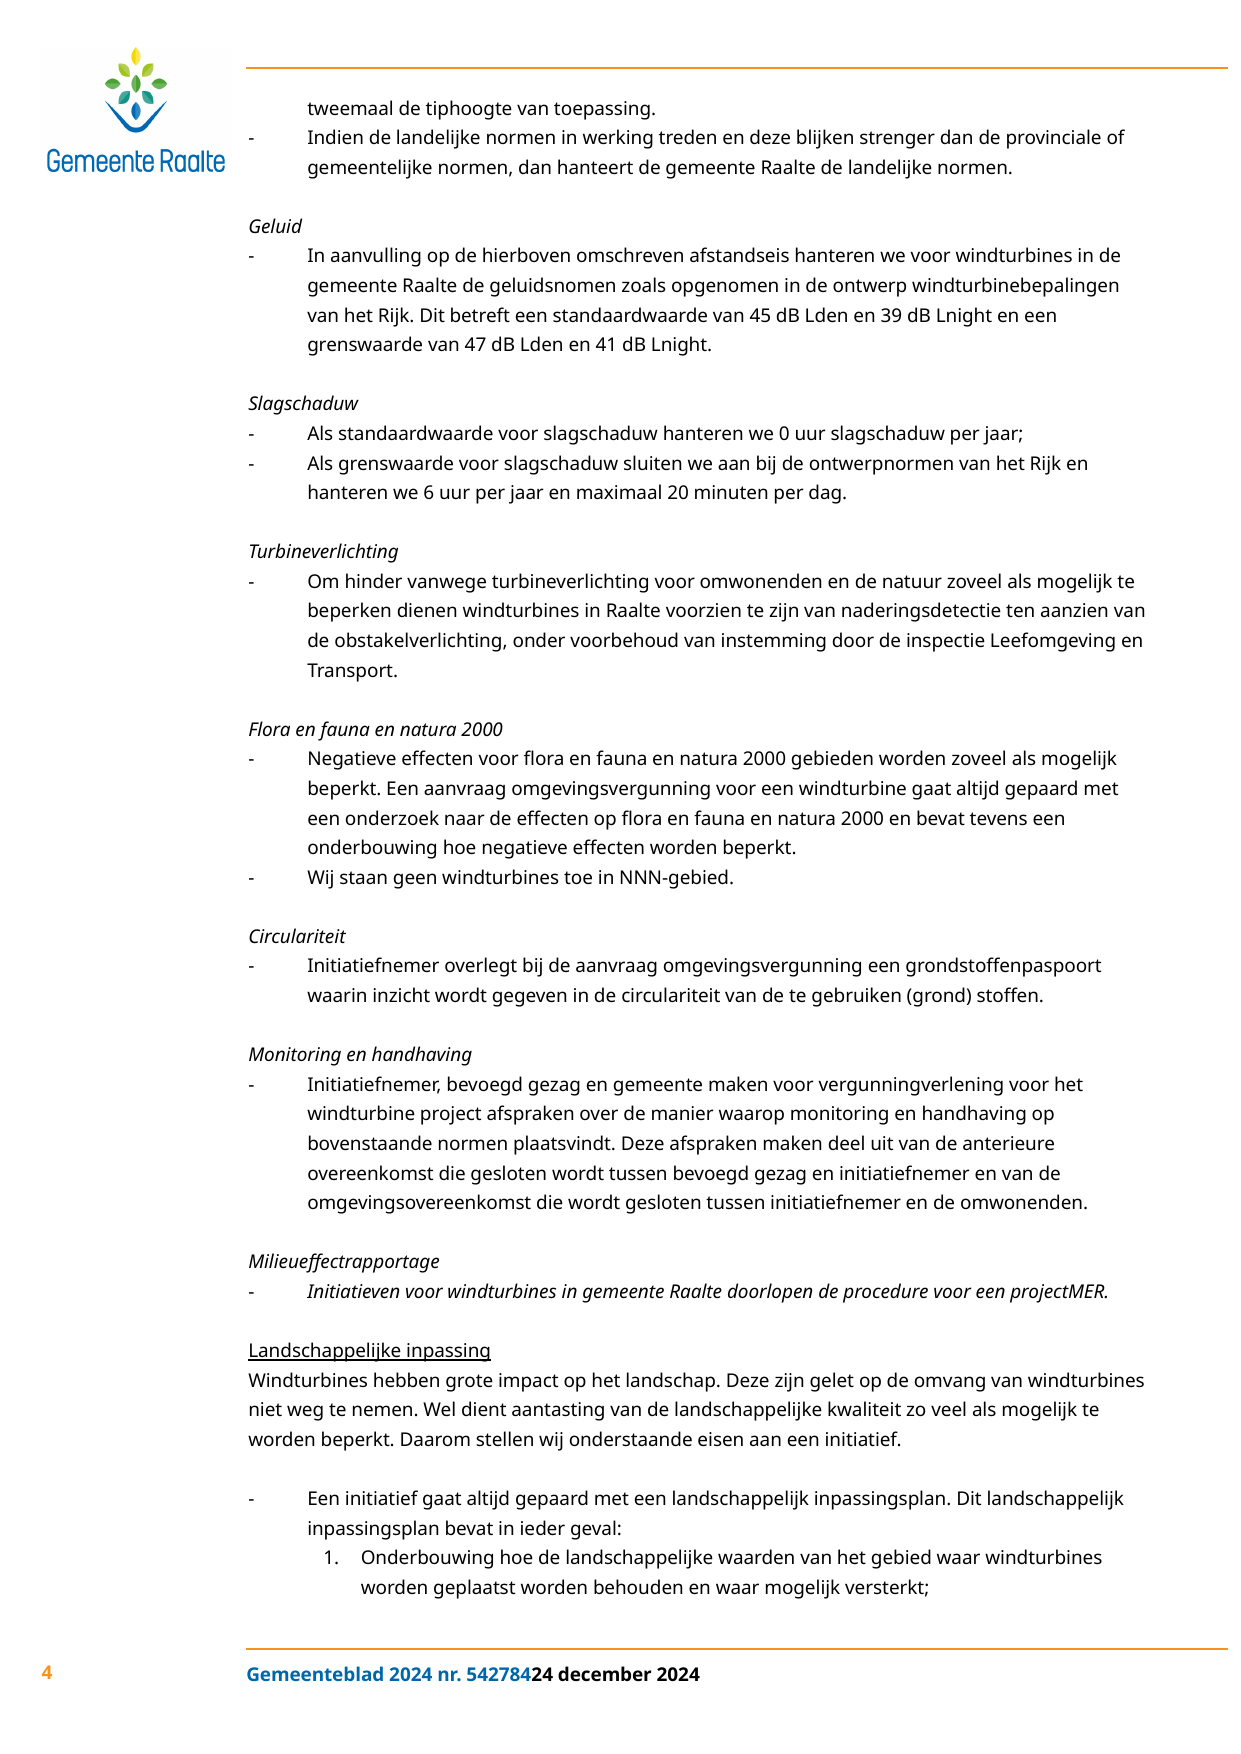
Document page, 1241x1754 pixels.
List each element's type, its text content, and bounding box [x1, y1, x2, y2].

list Wij staan geen windturbines toe in NNN-gebied. [248, 864, 1152, 890]
text Windturbines hebben grote impact op het landschap. Deze zijn gelet op de omvang van windturbines niet weg te nemen. Wel dient aantasting van de landschappelijke kwaliteit zo veel als mogelijk te worden beperkt. Daarom stellen wij onderstaande eisen aan een initiatief. [248, 1367, 1152, 1452]
text Geluid [248, 213, 1152, 239]
list tweemaal de tiphoogte van toepassing. [248, 95, 1152, 121]
list Als standaardwaarde voor slagschaduw hanteren we 0 uur slagschaduw per jaar; [248, 420, 1152, 446]
text Flora en fauna en natura 2000 [248, 716, 1152, 742]
text Turbineverlichting [248, 538, 1152, 564]
list Initiatieven voor windturbines in gemeente Raalte doorlopen de procedure voor een projectMER. [248, 1278, 1152, 1304]
text Landschappelijke inpassing [248, 1337, 1152, 1363]
text Slagschaduw [248, 391, 1152, 416]
list In aanvulling op de hierboven omschreven afstandseis hanteren we voor windturbines in de gemeente Raalte de geluidsnomen zoals opgenomen in de ontwerp windturbinebepalingen van het Rijk. Dit betreft een standaardwaarde van 45 dB Lden en 39 dB Lnight en een grenswaarde van 47 dB Lden en 41 dB Lnight. [248, 243, 1152, 357]
list Om hinder vanwege turbineverlichting voor omwonenden en de natuur zoveel als mogelijk te beperken dienen windturbines in Raalte voorzien te zijn van naderingsdetectie ten aanzien van de obstakelverlichting, onder voorbehoud van instemming door de inspectie Leefomgeving en Transport. [248, 568, 1152, 683]
list Een initiatief gaat altijd gepaard met een landschappelijk inpassingsplan. Dit landschappelijk inpassingsplan bevat in ieder geval: [248, 1485, 1152, 1541]
list Negatieve effecten voor flora en fauna en natura 2000 gebieden worden zoveel als mogelijk beperkt. Een aanvraag omgevingsvergunning voor een windturbine gaat altijd gepaard met een onderzoek naar de effecten op flora en fauna en natura 2000 en bevat tevens een onderbouwing hoe negatieve effecten worden beperkt. [248, 746, 1152, 860]
text Milieueffectrapportage [248, 1248, 1152, 1274]
list Als grenswaarde voor slagschaduw sluiten we aan bij de ontwerpnormen van het Rijk en hanteren we 6 uur per jaar en maximaal 20 minuten per dag. [248, 450, 1152, 505]
list Initiatiefnemer overlegt bij de aanvraag omgevingsvergunning een grondstoffenpaspoort waarin inzicht wordt gegeven in de circulariteit van de te gebruiken (grond) stoffen. [248, 953, 1152, 1008]
text Circulariteit [248, 923, 1152, 949]
text Monitoring en handhaving [248, 1041, 1152, 1067]
list Indien de landelijke normen in werking treden en deze blijken strenger dan de provinciale of gemeentelijke normen, dan hanteert de gemeente Raalte de landelijke normen. [248, 124, 1152, 180]
picture [41, 47, 231, 172]
list Initiatiefnemer, bevoegd gezag en gemeente maken voor vergunningverlening voor het windturbine project afspraken over de manier waarop monitoring en handhaving op bovenstaande normen plaatsvindt. Deze afspraken maken deel uit van de anterieure overeenkomst die gesloten wordt tussen bevoegd gezag en initiatiefnemer en van de omgevingsovereenkomst die wordt gesloten tussen initiatiefnemer en de omwonenden. [248, 1071, 1152, 1215]
list Onderbouwing hoe de landschappelijke waarden van het gebied waar windturbines worden geplaatst worden behouden en waar mogelijk versterkt; [323, 1544, 1152, 1600]
